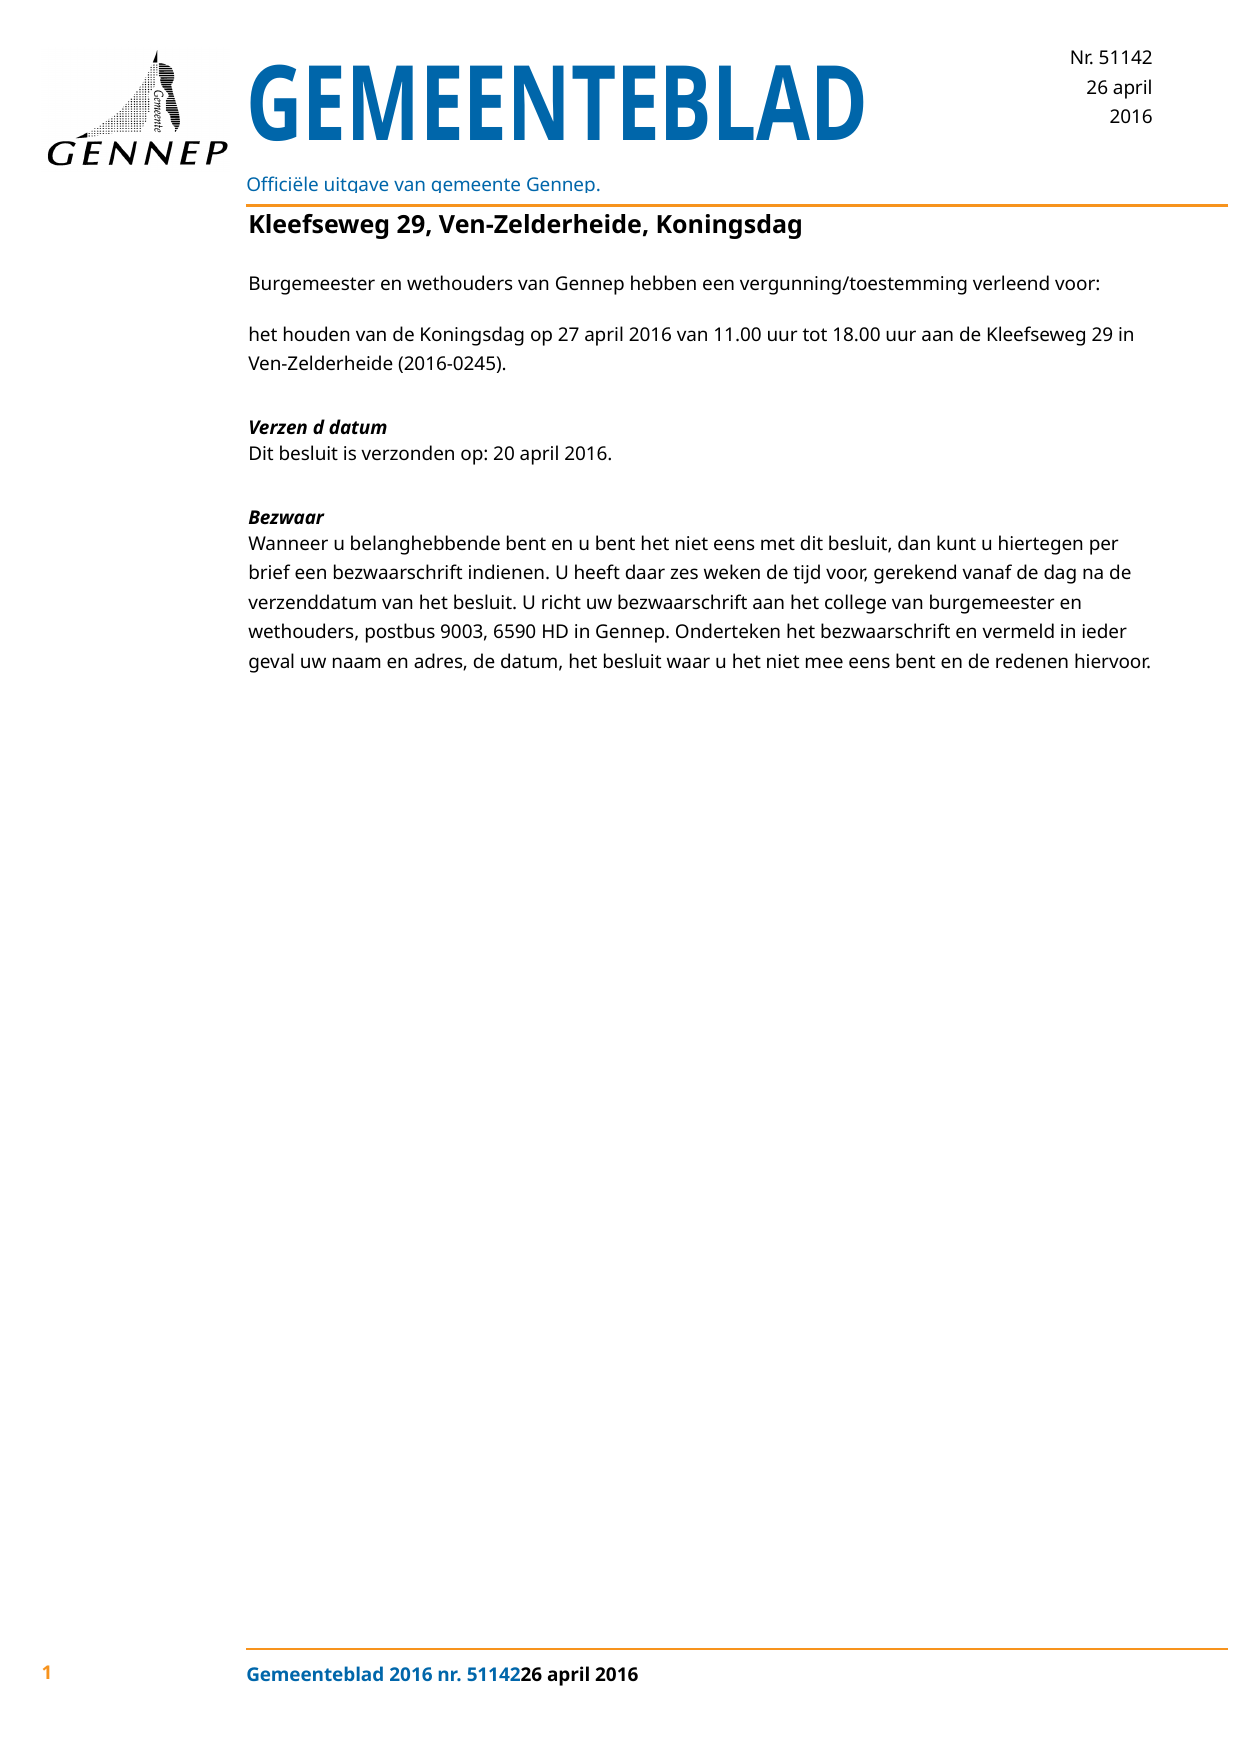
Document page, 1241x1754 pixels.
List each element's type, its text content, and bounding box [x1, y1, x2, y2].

text Verzen d datum [248, 414, 1152, 440]
picture [41, 47, 231, 172]
text Wanneer u belanghebbende bent en u bent het niet eens met dit besluit, dan kunt u hiertegen per brief een bezwaarschrift indienen. U heeft daar zes weken de tijd voor, gerekend vanaf de dag na de verzenddatum van het besluit. U richt uw bezwaarschrift aan het college van burgemeester en wethouders, postbus 9003, 6590 HD in Gennep. Onderteken het bezwaarschrift en vermeld in ieder geval uw naam en adres, de datum, het besluit waar u het niet mee eens bent en de redenen hiervoor. [248, 530, 1152, 674]
text Burgemeester en wethouders van Gennep hebben een vergunning/toestemming verleend voor: [248, 270, 1152, 296]
text Dit besluit is verzonden op: 20 april 2016. [248, 440, 1152, 466]
text Kleefseweg 29, Ven-Zelderheide, Koningsdag [248, 207, 1152, 241]
text Bezwaar [248, 504, 1152, 530]
text het houden van de Koningsdag op 27 april 2016 van 11.00 uur tot 18.00 uur aan de Kleefseweg 29 in Ven-Zelderheide (2016-0245). [248, 321, 1152, 376]
